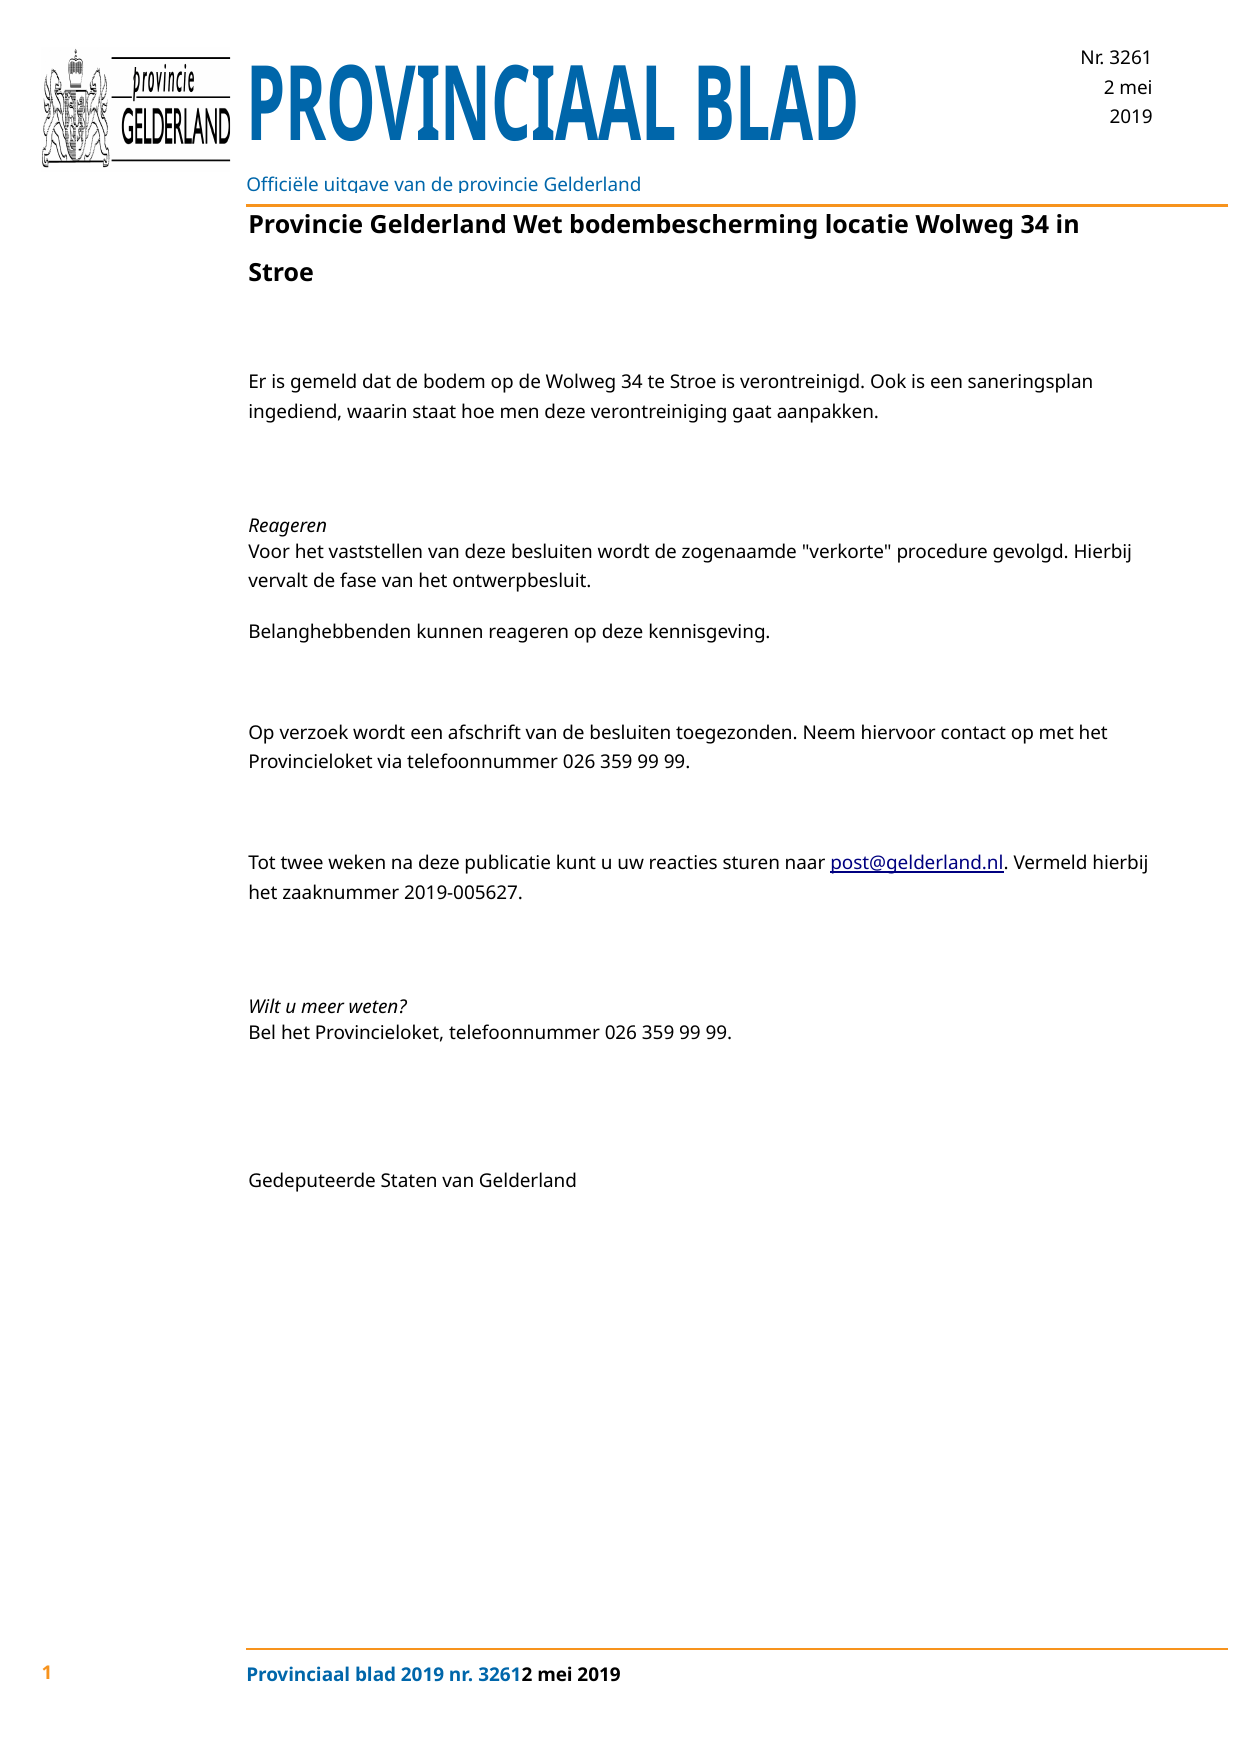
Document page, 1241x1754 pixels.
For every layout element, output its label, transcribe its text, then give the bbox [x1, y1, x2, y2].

text Op verzoek wordt een afschrift van de besluiten toegezonden. Neem hiervoor contact op met het Provincieloket via telefoonnummer 026 359 99 99. [248, 719, 1152, 774]
text Bel het Provincieloket, telefoonnummer 026 359 99 99. [248, 1019, 1152, 1045]
text Tot twee weken na deze publicatie kunt u uw reacties sturen naar post@gelderland.nl. Vermeld hierbij het zaaknummer 2019-005627. [248, 849, 1152, 904]
text Voor het vaststellen van deze besluiten wordt de zogenaamde "verkorte" procedure gevolgd. Hierbij vervalt de fase van het ontwerpbesluit. [248, 538, 1152, 593]
text Provincie Gelderland Wet bodembescherming locatie Wolweg 34 in Stroe [248, 207, 1152, 288]
text Gedeputeerde Staten van Gelderland [248, 1168, 1152, 1193]
text Belanghebbenden kunnen reageren op deze kennisgeving. [248, 618, 1152, 644]
text Reageren [248, 512, 1152, 538]
text Er is gemeld dat de bodem op de Wolweg 34 te Stroe is verontreinigd. Ook is een saneringsplan ingediend, waarin staat hoe men deze verontreiniging gaat aanpakken. [248, 368, 1152, 424]
picture [41, 47, 231, 172]
text Wilt u meer weten? [248, 993, 1152, 1019]
